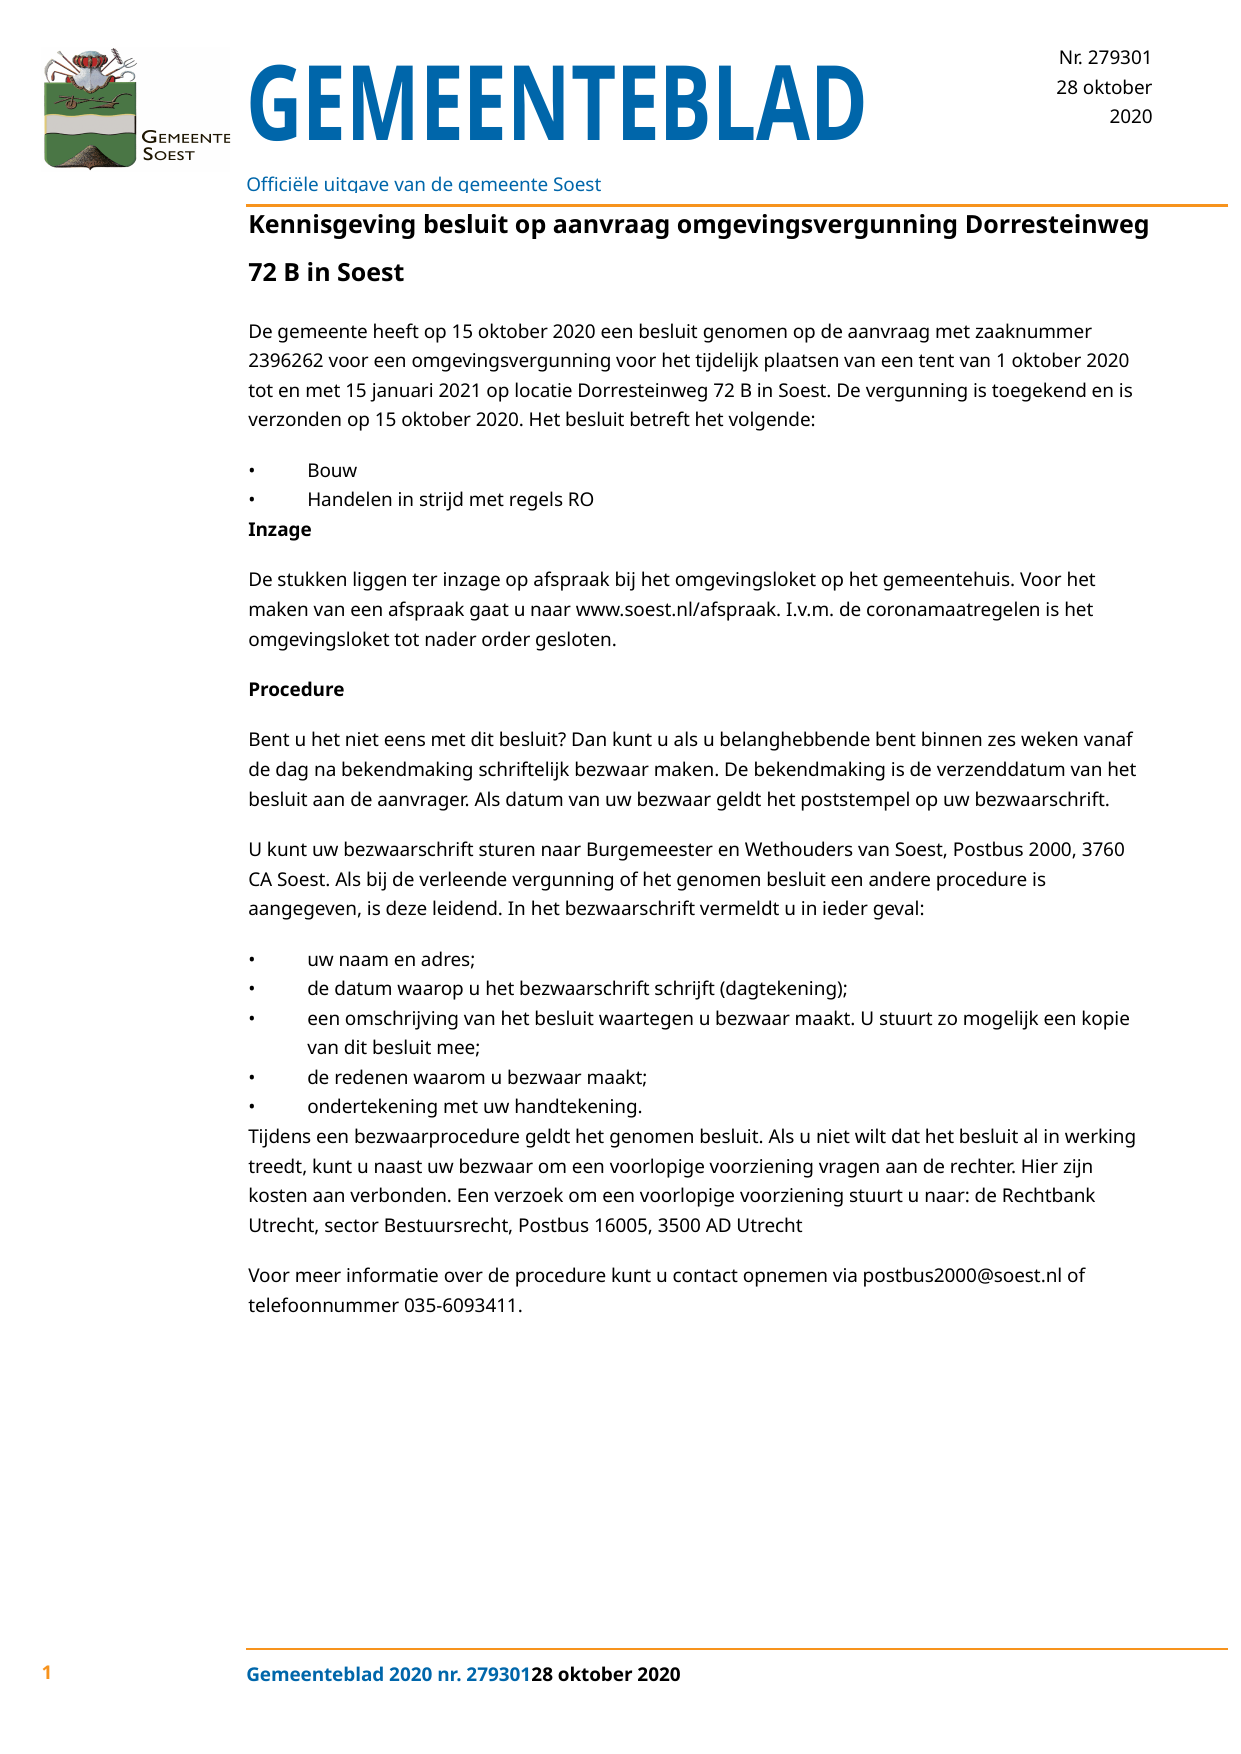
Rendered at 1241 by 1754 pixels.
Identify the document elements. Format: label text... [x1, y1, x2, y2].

list uw naam en adres; [248, 946, 1152, 972]
text Procedure [248, 676, 1152, 702]
list de redenen waarom u bezwaar maakt; [248, 1064, 1152, 1090]
text Bent u het niet eens met dit besluit? Dan kunt u als u belanghebbende bent binnen zes weken vanaf de dag na bekendmaking schriftelijk bezwaar maken. De bekendmaking is de verzenddatum van het besluit aan de aanvrager. Als datum van uw bezwaar geldt het poststempel op uw bezwaarschrift. [248, 727, 1152, 812]
list Handelen in strijd met regels RO [248, 487, 1152, 512]
text U kunt uw bezwaarschrift sturen naar Burgemeester en Wethouders van Soest, Postbus 2000, 3760 CA Soest. Als bij de verleende vergunning of het genomen besluit een andere procedure is aangegeven, is deze leidend. In het bezwaarschrift vermeldt u in ieder geval: [248, 836, 1152, 921]
list een omschrijving van het besluit waartegen u bezwaar maakt. U stuurt zo mogelijk een kopie van dit besluit mee; [248, 1005, 1152, 1060]
text De stukken liggen ter inzage op afspraak bij het omgevingsloket op het gemeentehuis. Voor het maken van een afspraak gaat u naar www.soest.nl/afspraak. I.v.m. de coronamaatregelen is het omgevingsloket tot nader order gesloten. [248, 567, 1152, 652]
text Tijdens een bezwaarprocedure geldt het genomen besluit. Als u niet wilt dat het besluit al in werking treedt, kunt u naast uw bezwaar om een voorlopige voorziening vragen aan de rechter. Hier zijn kosten aan verbonden. Een verzoek om een voorlopige voorziening stuurt u naar: de Rechtbank Utrecht, sector Bestuursrecht, Postbus 16005, 3500 AD Utrecht [248, 1123, 1152, 1238]
picture [41, 47, 231, 172]
list Bouw [248, 457, 1152, 483]
text Voor meer informatie over de procedure kunt u contact opnemen via postbus2000@soest.nl of telefoonnummer 035-6093411. [248, 1262, 1152, 1318]
list de datum waarop u het bezwaarschrift schrijft (dagtekening); [248, 975, 1152, 1001]
list ondertekening met uw handtekening. [248, 1094, 1152, 1119]
text De gemeente heeft op 15 oktober 2020 een besluit genomen op de aanvraag met zaaknummer 2396262 voor een omgevingsvergunning voor het tijdelijk plaatsen van een tent van 1 oktober 2020 tot en met 15 januari 2021 op locatie Dorresteinweg 72 B in Soest. De vergunning is toegekend en is verzonden op 15 oktober 2020. Het besluit betreft het volgende: [248, 318, 1152, 432]
text Inzage [248, 516, 1152, 542]
text Kennisgeving besluit op aanvraag omgevingsvergunning Dorresteinweg 72 B in Soest [248, 207, 1152, 288]
